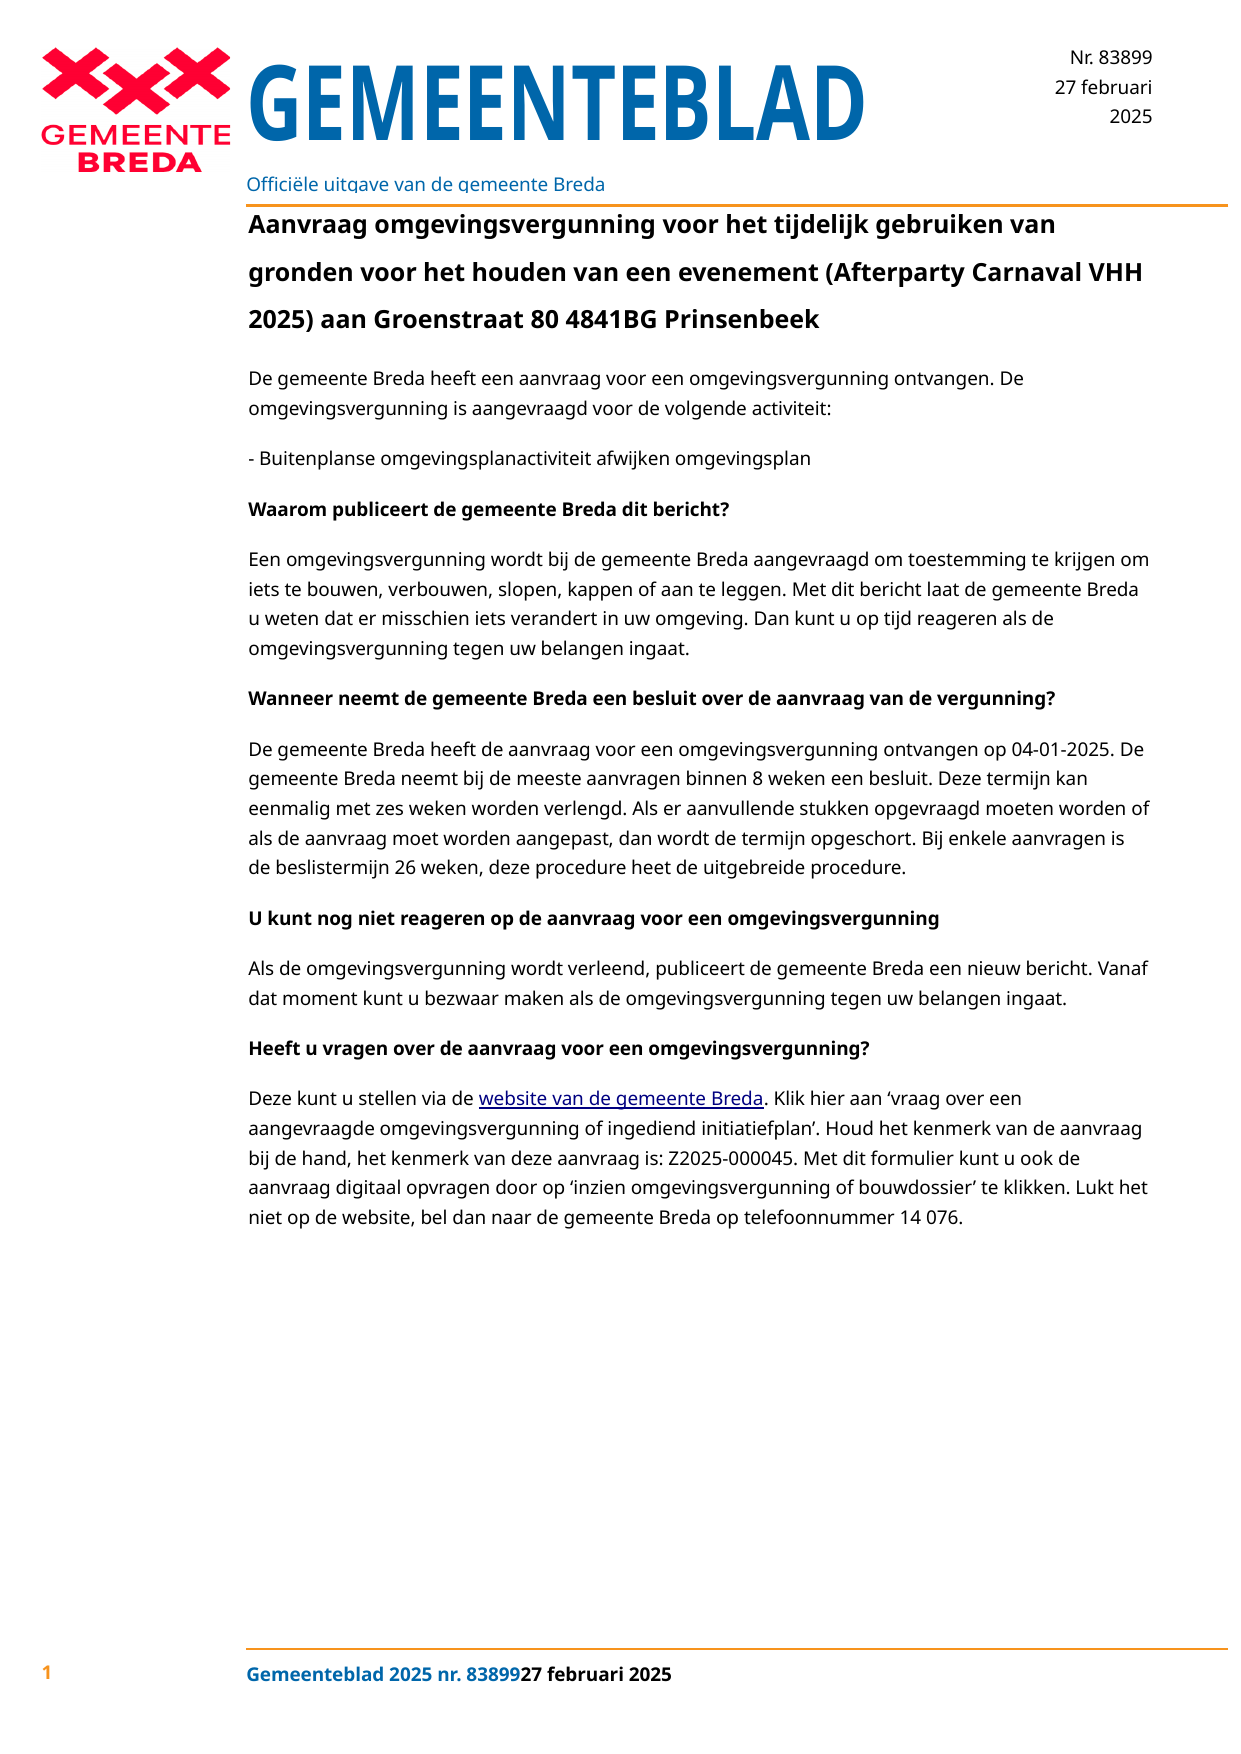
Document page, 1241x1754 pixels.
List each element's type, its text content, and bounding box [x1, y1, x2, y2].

text Wanneer neemt de gemeente Breda een besluit over de aanvraag van de vergunning? [248, 686, 1152, 711]
text Aanvraag omgevingsvergunning voor het tijdelijk gebruiken van gronden voor het houden van een evenement (Afterparty Carnaval VHH 2025) aan Groenstraat 80 4841BG Prinsenbeek [248, 207, 1152, 336]
text Een omgevingsvergunning wordt bij de gemeente Breda aangevraagd om toestemming te krijgen om iets te bouwen, verbouwen, slopen, kappen of aan te leggen. Met dit bericht laat de gemeente Breda u weten dat er misschien iets verandert in uw omgeving. Dan kunt u op tijd reageren als de omgevingsvergunning tegen uw belangen ingaat. [248, 546, 1152, 661]
text De gemeente Breda heeft een aanvraag voor een omgevingsvergunning ontvangen. De omgevingsvergunning is aangevraagd voor de volgende activiteit: [248, 366, 1152, 421]
text Als de omgevingsvergunning wordt verleend, publiceert de gemeente Breda een nieuw bericht. Vanaf dat moment kunt u bezwaar maken als de omgevingsvergunning tegen uw belangen ingaat. [248, 955, 1152, 1010]
text Heeft u vragen over de aanvraag voor een omgevingsvergunning? [248, 1035, 1152, 1061]
text U kunt nog niet reageren op de aanvraag voor een omgevingsvergunning [248, 905, 1152, 930]
picture [41, 47, 231, 172]
text De gemeente Breda heeft de aanvraag voor een omgevingsvergunning ontvangen op 04-01-2025. De gemeente Breda neemt bij de meeste aanvragen binnen 8 weken een besluit. Deze termijn kan eenmalig met zes weken worden verlengd. Als er aanvullende stukken opgevraagd moeten worden of als de aanvraag moet worden aangepast, dan wordt de termijn opgeschort. Bij enkele aanvragen is de beslistermijn 26 weken, deze procedure heet de uitgebreide procedure. [248, 736, 1152, 880]
text - Buitenplanse omgevingsplanactiviteit afwijken omgevingsplan [248, 446, 1152, 471]
text Waarom publiceert de gemeente Breda dit bericht? [248, 496, 1152, 522]
text Deze kunt u stellen via de website van de gemeente Breda. Klik hier aan ‘vraag over een aangevraagde omgevingsvergunning of ingediend initiatiefplan’. Houd het kenmerk van de aanvraag bij de hand, het kenmerk van deze aanvraag is: Z2025-000045. Met dit formulier kunt u ook de aanvraag digitaal opvragen door op ‘inzien omgevingsvergunning of bouwdossier’ te klikken. Lukt het niet op de website, bel dan naar de gemeente Breda op telefoonnummer 14 076. [248, 1086, 1152, 1229]
